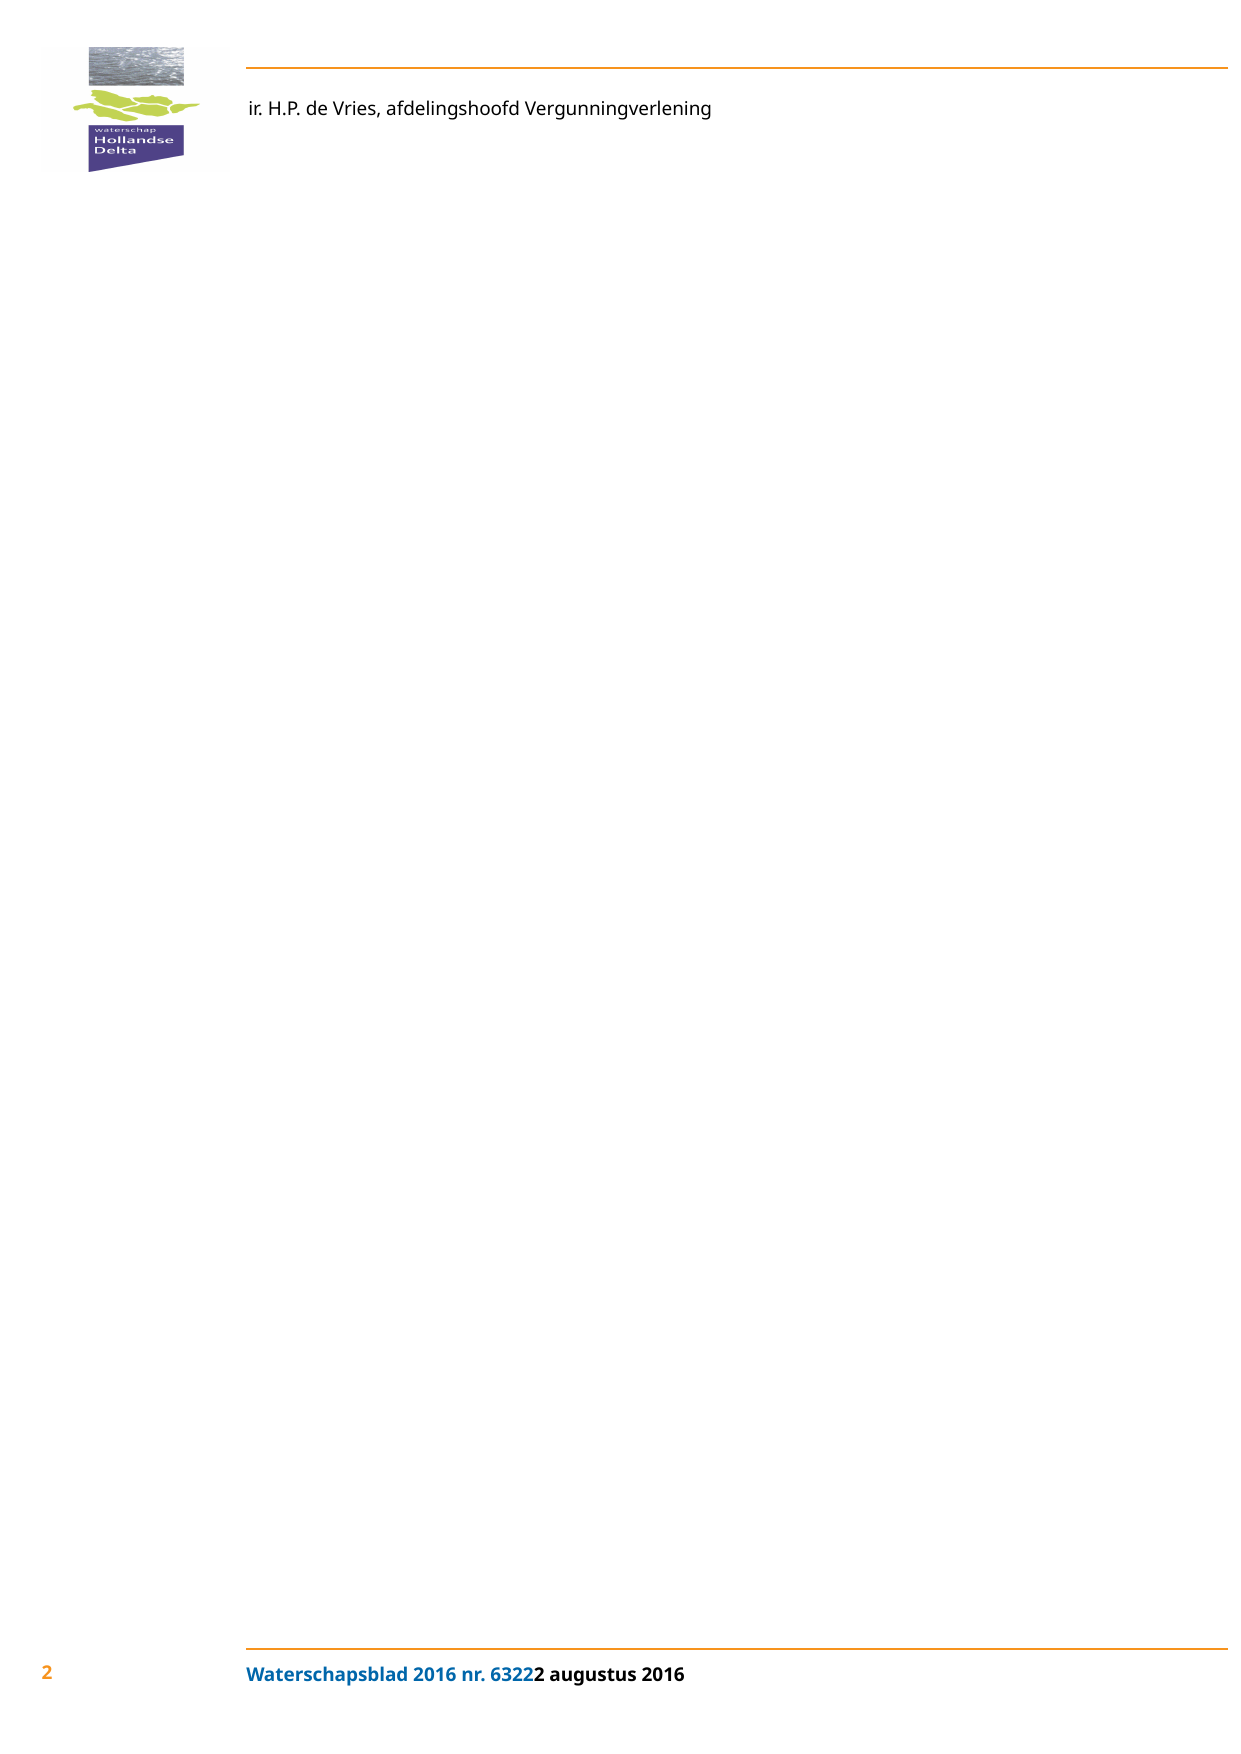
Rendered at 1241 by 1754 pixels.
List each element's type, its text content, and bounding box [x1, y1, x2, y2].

picture [41, 47, 231, 172]
text ir. H.P. de Vries, afdelingshoofd Vergunningverlening [248, 95, 1152, 121]
